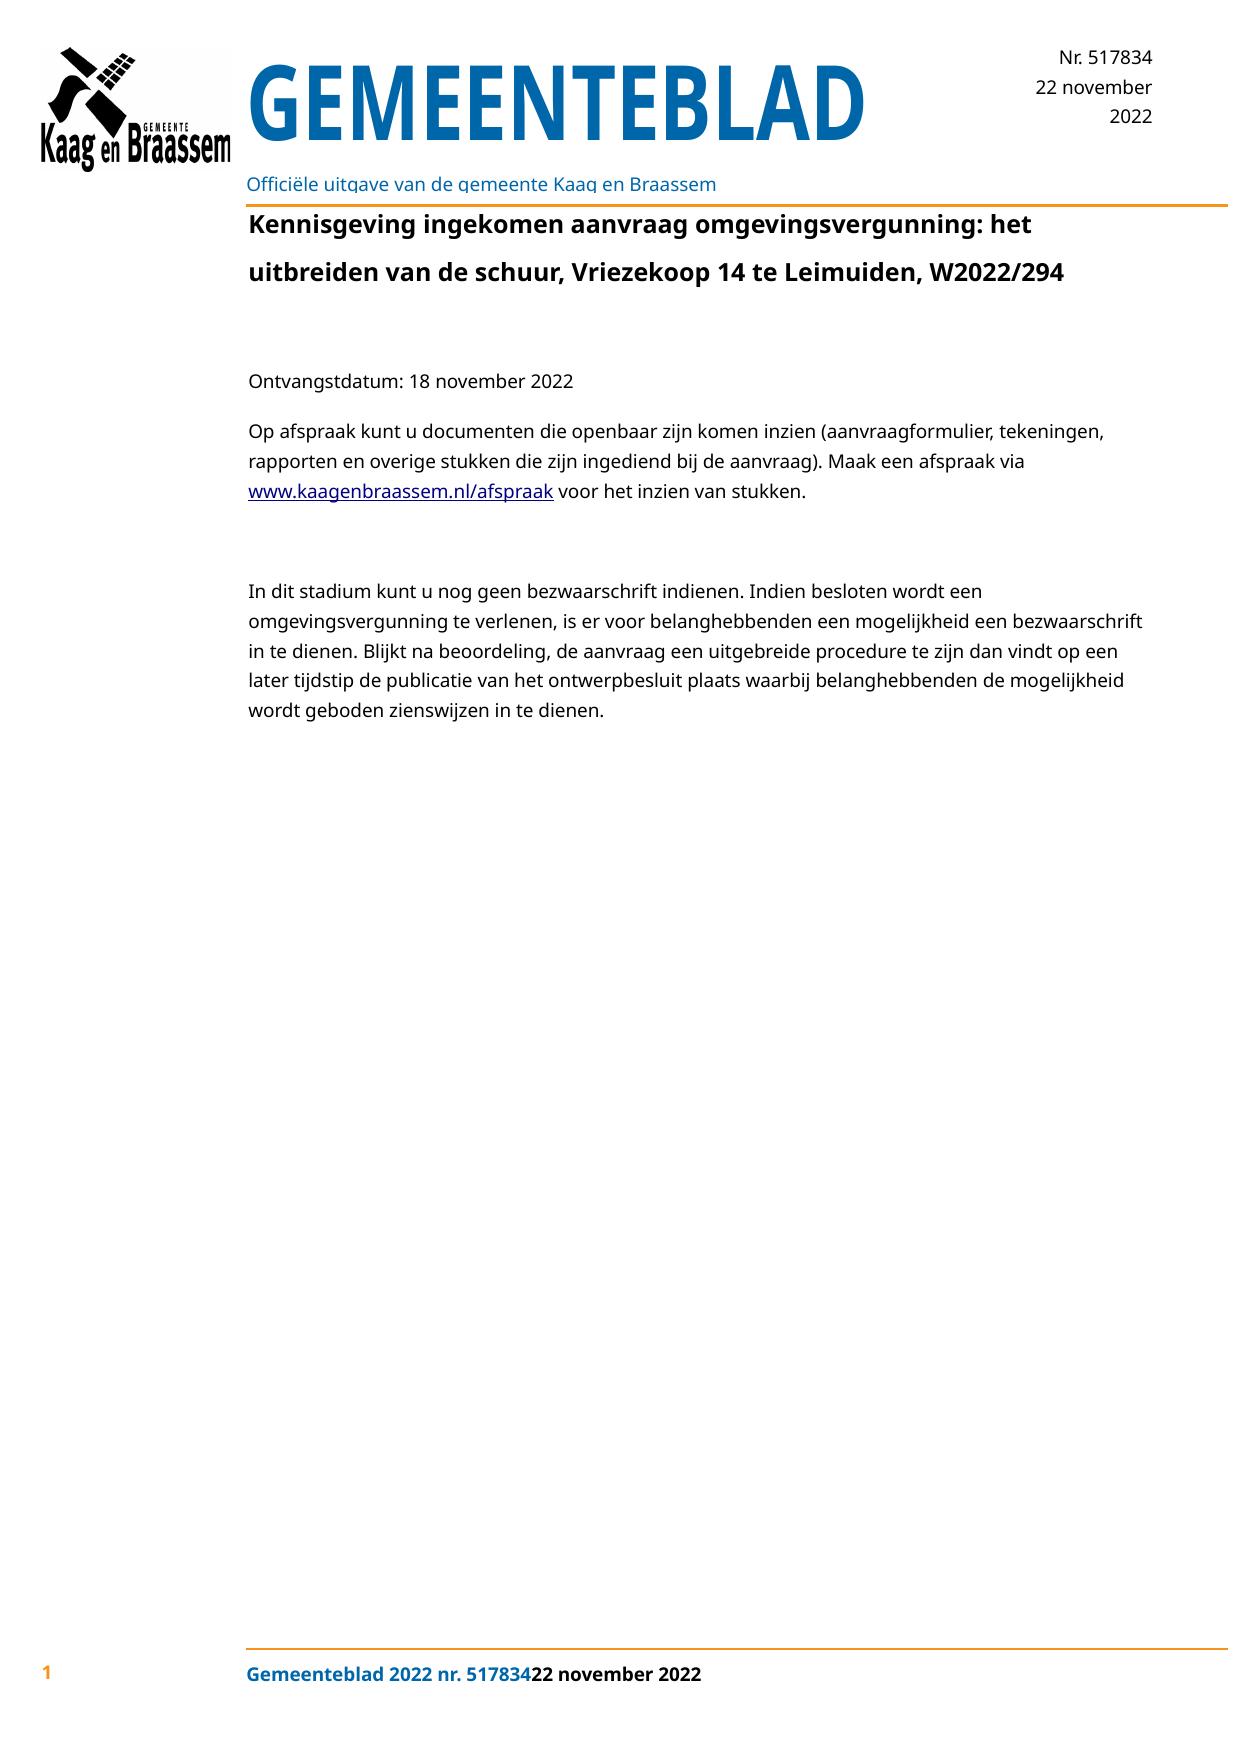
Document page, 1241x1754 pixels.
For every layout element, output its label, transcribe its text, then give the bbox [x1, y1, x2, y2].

text Ontvangstdatum: 18 november 2022 [248, 368, 1152, 394]
text Kennisgeving ingekomen aanvraag omgevingsvergunning: het uitbreiden van de schuur, Vriezekoop 14 te Leimuiden, W2022/294 [248, 207, 1152, 288]
text Op afspraak kunt u documenten die openbaar zijn komen inzien (aanvraagformulier, tekeningen, rapporten en overige stukken die zijn ingediend bij de aanvraag). Maak een afspraak via www.kaagenbraassem.nl/afspraak voor het inzien van stukken. [248, 419, 1152, 504]
text In dit stadium kunt u nog geen bezwaarschrift indienen. Indien besloten wordt een omgevingsvergunning te verlenen, is er voor belanghebbenden een mogelijkheid een bezwaarschrift in te dienen. Blijkt na beoordeling, de aanvraag een uitgebreide procedure te zijn dan vindt op een later tijdstip de publicatie van het ontwerpbesluit plaats waarbij belanghebbenden de mogelijkheid wordt geboden zienswijzen in te dienen. [248, 579, 1152, 723]
picture [41, 47, 231, 172]
